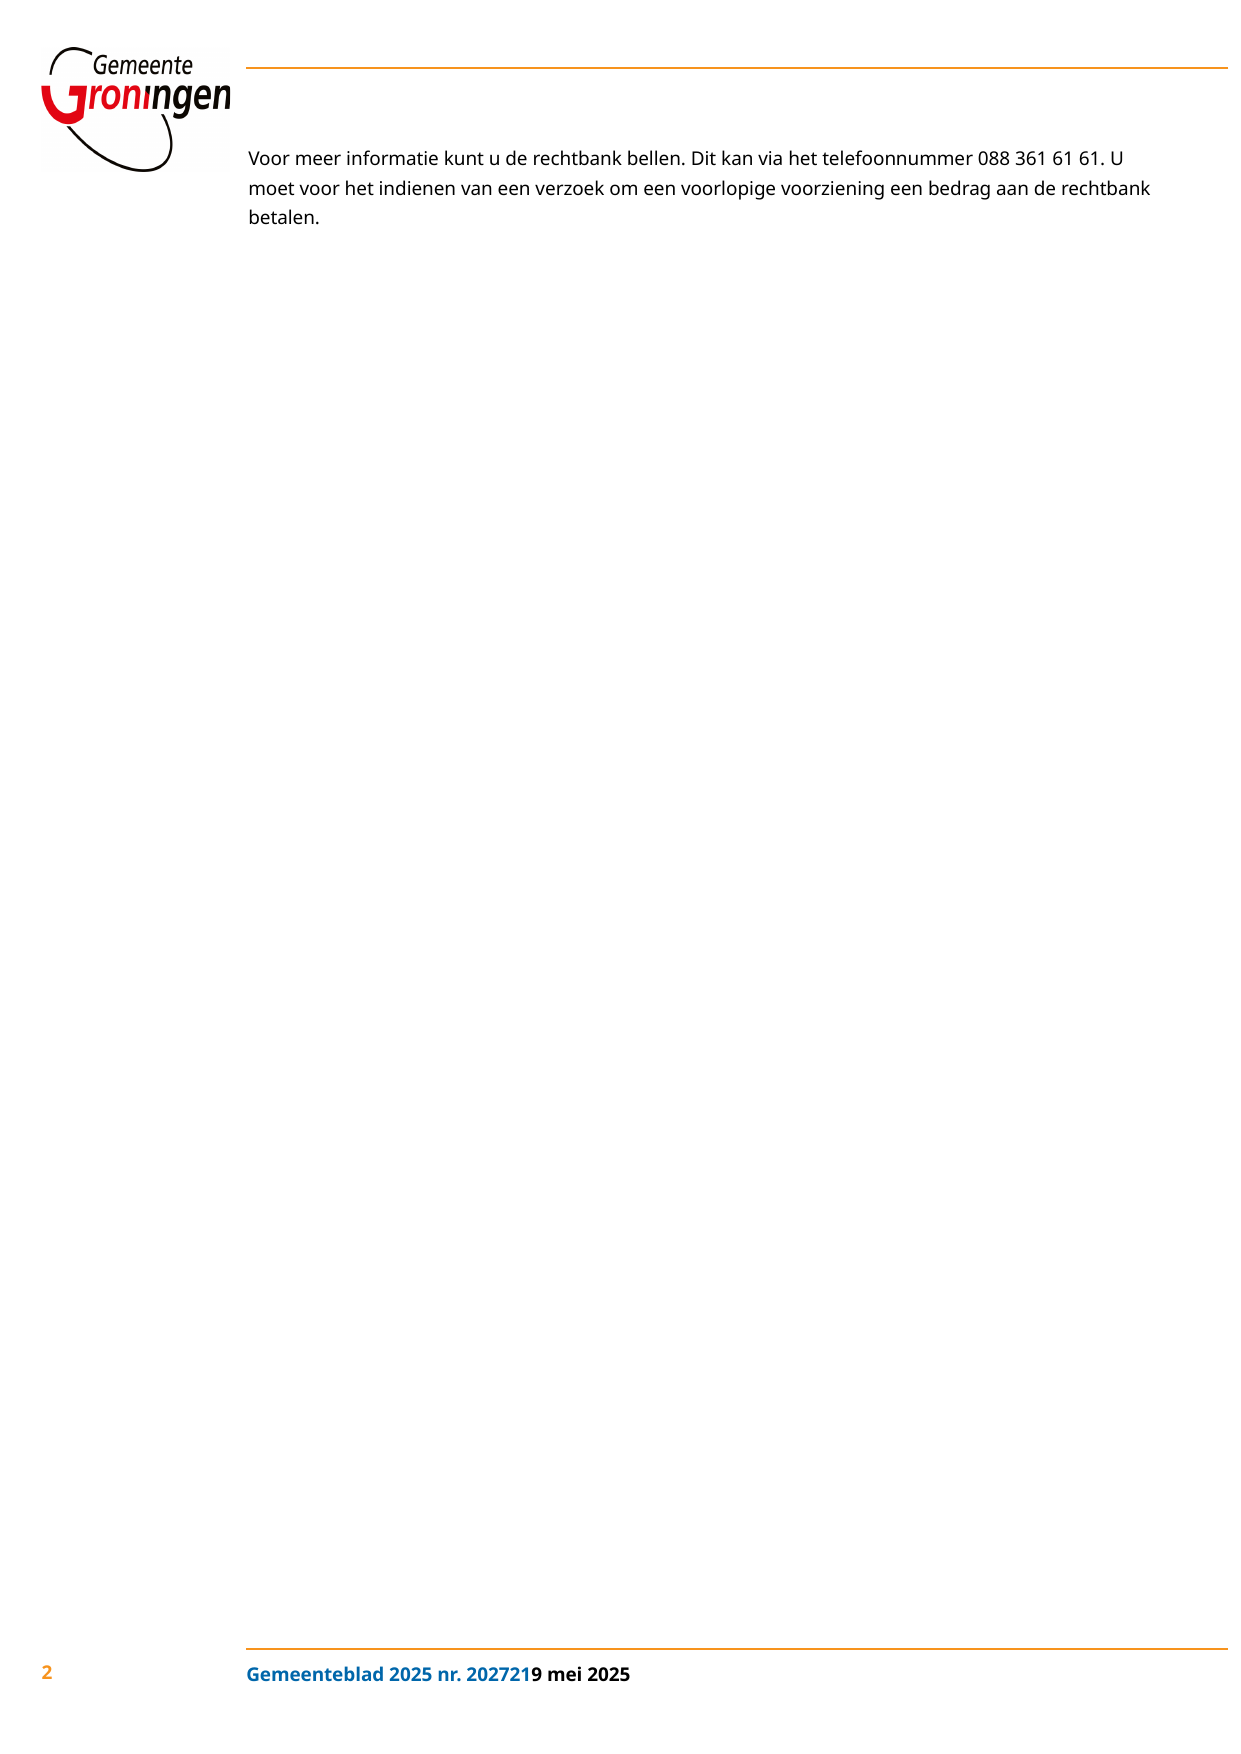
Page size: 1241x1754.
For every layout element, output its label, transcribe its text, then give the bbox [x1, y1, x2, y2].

picture [41, 47, 231, 172]
text Voor meer informatie kunt u de rechtbank bellen. Dit kan via het telefoonnummer 088 361 61 61. U moet voor het indienen van een verzoek om een voorlopige voorziening een bedrag aan de rechtbank betalen. [248, 145, 1152, 230]
